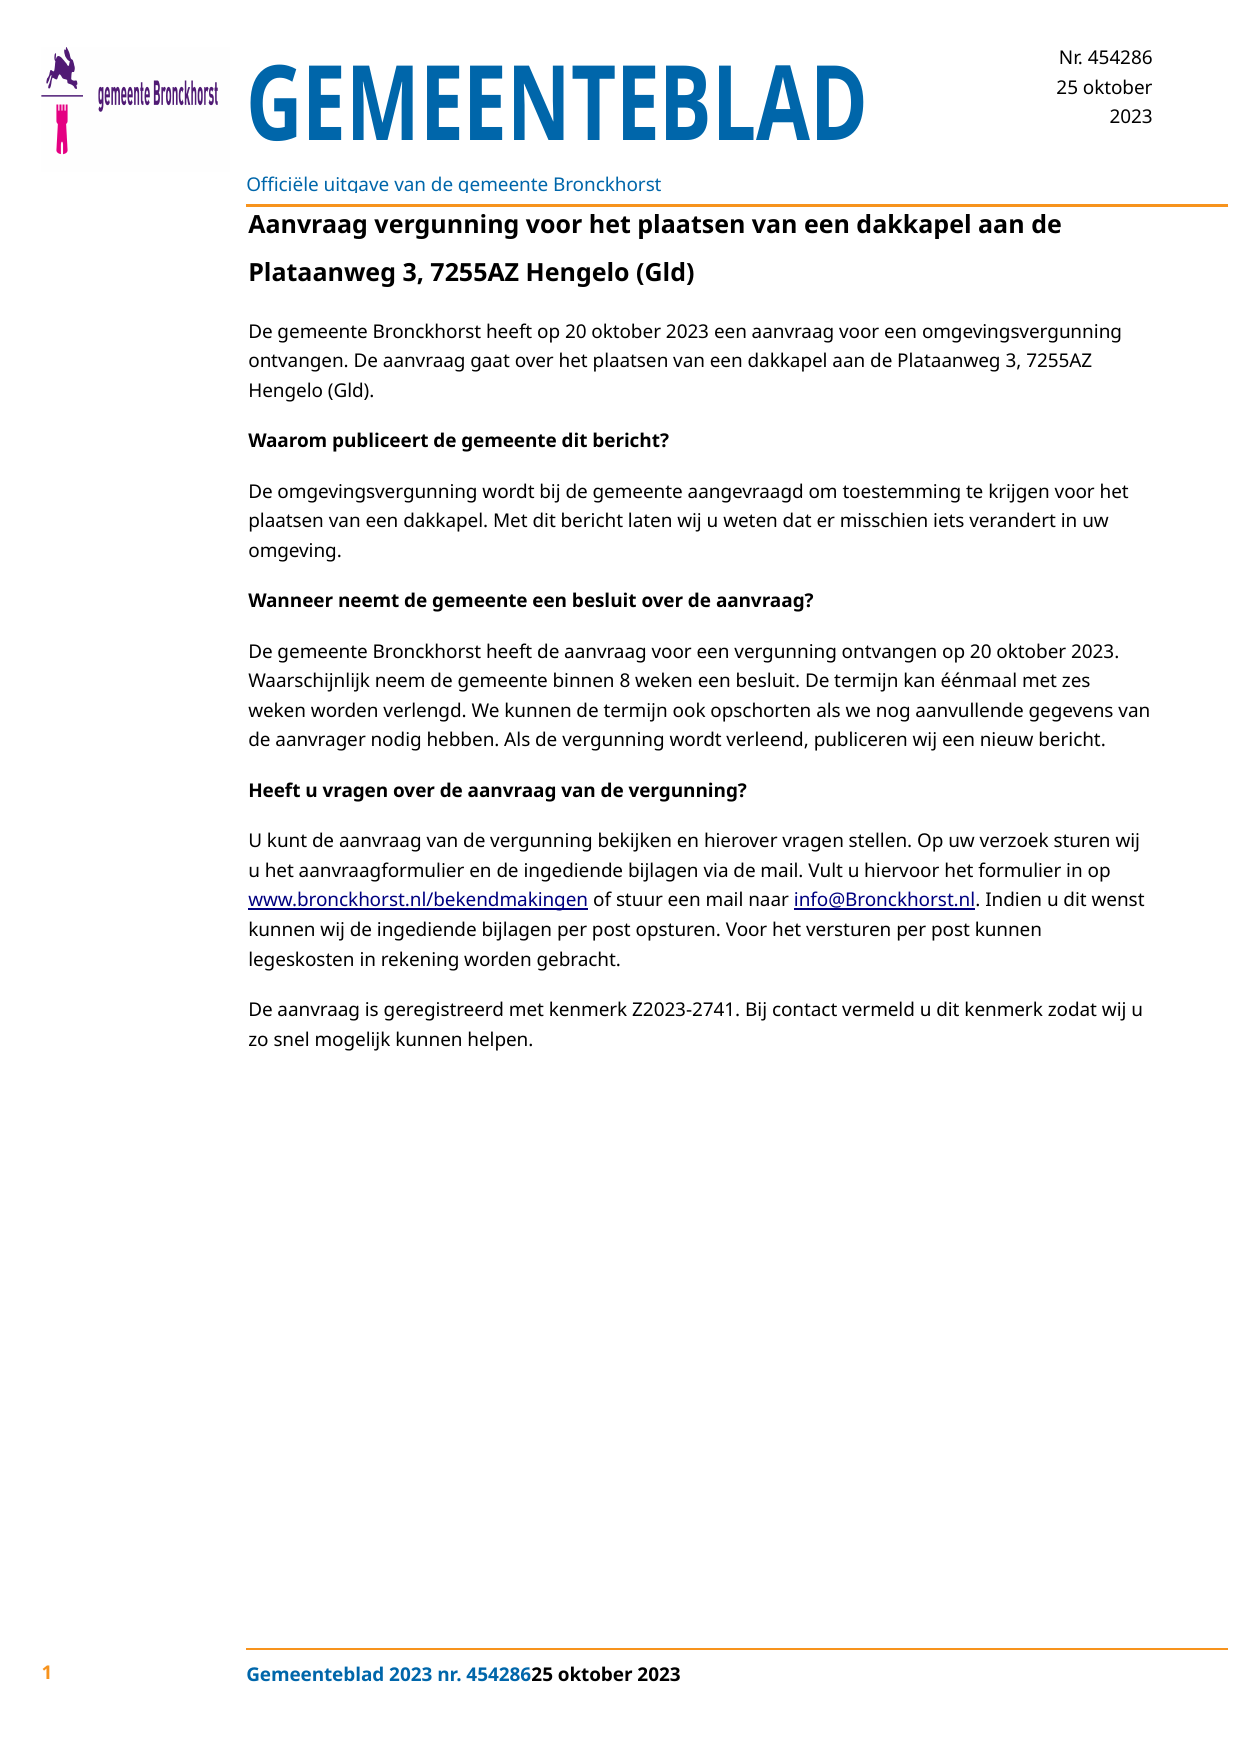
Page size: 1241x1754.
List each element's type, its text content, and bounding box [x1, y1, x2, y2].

text De gemeente Bronckhorst heeft op 20 oktober 2023 een aanvraag voor een omgevingsvergunning ontvangen. De aanvraag gaat over het plaatsen van een dakkapel aan de Plataanweg 3, 7255AZ Hengelo (Gld). [248, 318, 1152, 403]
picture [41, 47, 231, 172]
text De omgevingsvergunning wordt bij de gemeente aangevraagd om toestemming te krijgen voor het plaatsen van een dakkapel. Met dit bericht laten wij u weten dat er misschien iets verandert in uw omgeving. [248, 478, 1152, 563]
text Waarom publiceert de gemeente dit bericht? [248, 427, 1152, 453]
text De gemeente Bronckhorst heeft de aanvraag voor een vergunning ontvangen op 20 oktober 2023. Waarschijnlijk neem de gemeente binnen 8 weken een besluit. De termijn kan éénmaal met zes weken worden verlengd. We kunnen de termijn ook opschorten als we nog aanvullende gegevens van de aanvrager nodig hebben. Als de vergunning wordt verleend, publiceren wij een nieuw bericht. [248, 638, 1152, 752]
text Aanvraag vergunning voor het plaatsen van een dakkapel aan de Plataanweg 3, 7255AZ Hengelo (Gld) [248, 207, 1152, 288]
text Heeft u vragen over de aanvraag van de vergunning? [248, 777, 1152, 803]
text Wanneer neemt de gemeente een besluit over de aanvraag? [248, 587, 1152, 613]
text U kunt de aanvraag van de vergunning bekijken en hierover vragen stellen. Op uw verzoek sturen wij u het aanvraagformulier en de ingediende bijlagen via de mail. Vult u hiervoor het formulier in op www.bronckhorst.nl/bekendmakingen of stuur een mail naar info@Bronckhorst.nl. Indien u dit wenst kunnen wij de ingediende bijlagen per post opsturen. Voor het versturen per post kunnen legeskosten in rekening worden gebracht. [248, 827, 1152, 972]
text De aanvraag is geregistreerd met kenmerk Z2023-2741. Bij contact vermeld u dit kenmerk zodat wij u zo snel mogelijk kunnen helpen. [248, 996, 1152, 1052]
